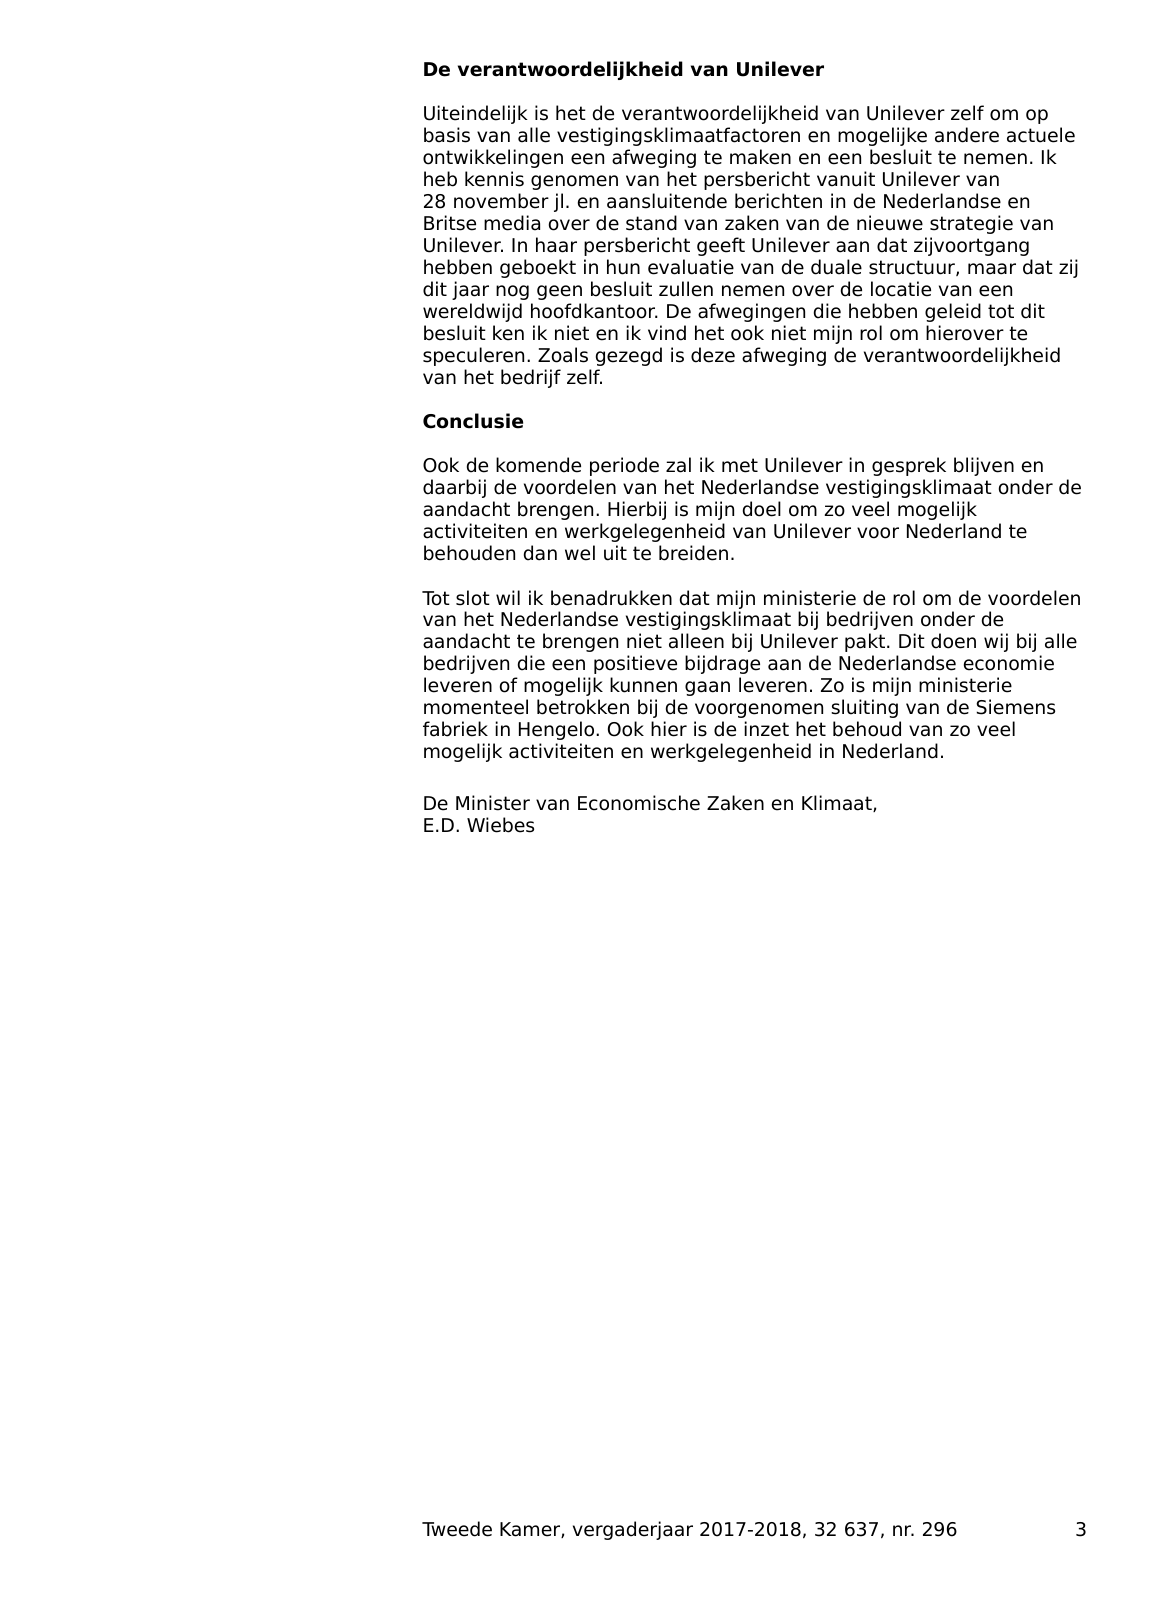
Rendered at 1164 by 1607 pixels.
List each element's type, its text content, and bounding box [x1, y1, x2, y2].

text De Minister van Economische Zaken en Klimaat, E.D. Wiebes [422, 793, 1087, 837]
subtitle Conclusie [422, 411, 1087, 433]
text Ook de komende periode zal ik met Unilever in gesprek blijven en daarbij de voordelen van het Nederlandse vestigingsklimaat onder de aandacht brengen. Hierbij is mijn doel om zo veel mogelijk activiteiten en werkgelegenheid van Unilever voor Nederland te behouden dan wel uit te breiden. [422, 455, 1087, 565]
text Uiteindelijk is het de verantwoordelijkheid van Unilever zelf om op basis van alle vestigingsklimaatfactoren en mogelijke andere actuele ontwikkelingen een afweging te maken en een besluit te nemen. Ik heb kennis genomen van het persbericht vanuit Unilever van 28 november jl. en aansluitende berichten in de Nederlandse en Britse media over de stand van zaken van de nieuwe strategie van Unilever. In haar persbericht geeft Unilever aan dat zijvoortgang hebben geboekt in hun evaluatie van de duale structuur, maar dat zij dit jaar nog geen besluit zullen nemen over de locatie van een wereldwijd hoofdkantoor. De afwegingen die hebben geleid tot dit besluit ken ik niet en ik vind het ook niet mijn rol om hierover te speculeren. Zoals gezegd is deze afweging de verantwoordelijkheid van het bedrijf zelf. [422, 103, 1087, 389]
text Tot slot wil ik benadrukken dat mijn ministerie de rol om de voordelen van het Nederlandse vestigingsklimaat bij bedrijven onder de aandacht te brengen niet alleen bij Unilever pakt. Dit doen wij bij alle bedrijven die een positieve bijdrage aan de Nederlandse economie leveren of mogelijk kunnen gaan leveren. Zo is mijn ministerie momenteel betrokken bij de voorgenomen sluiting van de Siemens fabriek in Hengelo. Ook hier is de inzet het behoud van zo veel mogelijk activiteiten en werkgelegenheid in Nederland. [422, 587, 1087, 763]
subtitle De verantwoordelijkheid van Unilever [422, 59, 1087, 81]
